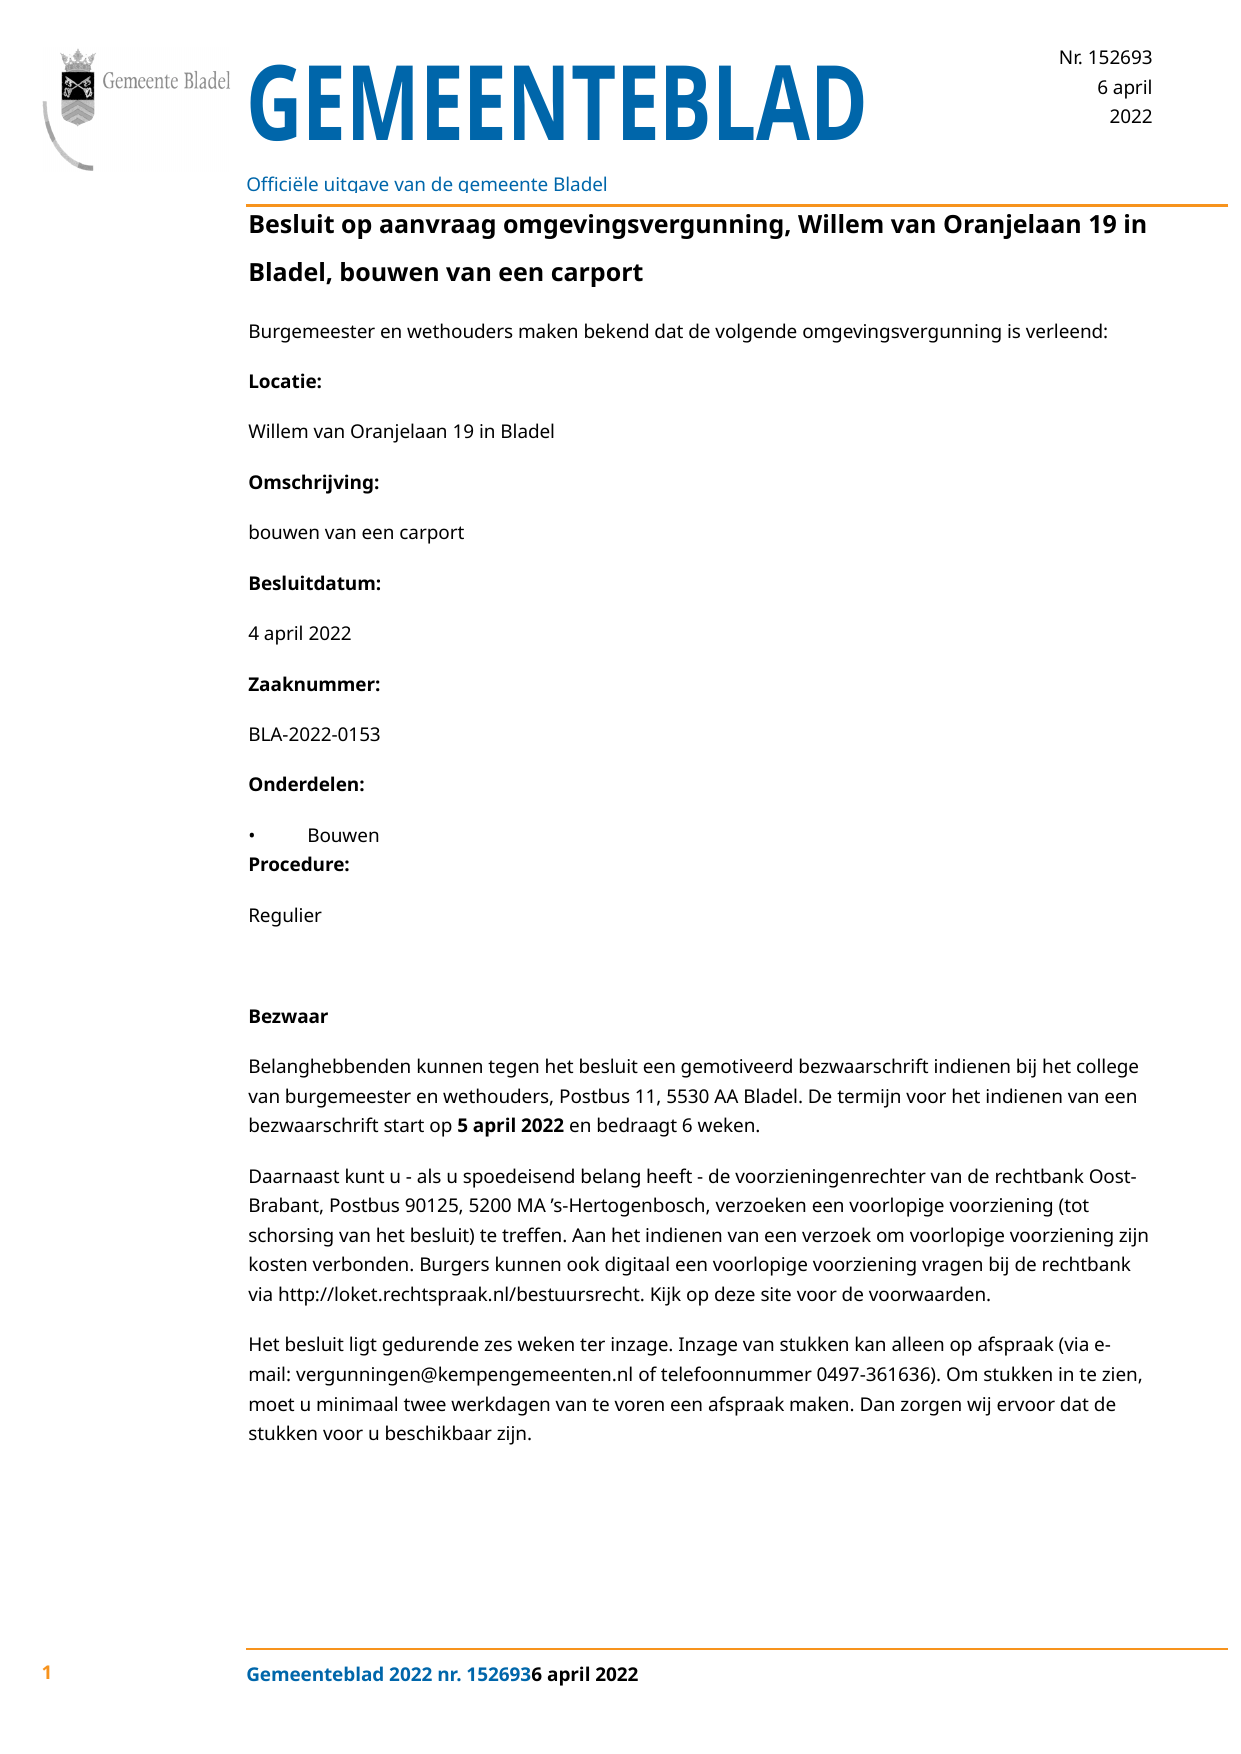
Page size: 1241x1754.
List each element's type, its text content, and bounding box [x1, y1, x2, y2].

text Het besluit ligt gedurende zes weken ter inzage. Inzage van stukken kan alleen op afspraak (via e-mail: vergunningen@kempengemeenten.nl of telefoonnummer 0497-361636). Om stukken in te zien, moet u minimaal twee werkdagen van te voren een afspraak maken. Dan zorgen wij ervoor dat de stukken voor u beschikbaar zijn. [248, 1332, 1152, 1446]
text Bezwaar [248, 1003, 1152, 1029]
text Daarnaast kunt u - als u spoedeisend belang heeft - de voorzieningenrechter van de rechtbank Oost-Brabant, Postbus 90125, 5200 MA ’s-Hertogenbosch, verzoeken een voorlopige voorziening (tot schorsing van het besluit) te treffen. Aan het indienen van een verzoek om voorlopige voorziening zijn kosten verbonden. Burgers kunnen ook digitaal een voorlopige voorziening vragen bij de rechtbank via http://loket.rechtspraak.nl/bestuursrecht. Kijk op deze site voor de voorwaarden. [248, 1163, 1152, 1307]
text Locatie: [248, 368, 1152, 394]
text bouwen van een carport [248, 519, 1152, 545]
text Onderdelen: [248, 772, 1152, 797]
list Bouwen [248, 822, 1152, 848]
text Zaaknummer: [248, 671, 1152, 697]
text Besluitdatum: [248, 570, 1152, 596]
text BLA-2022-0153 [248, 721, 1152, 747]
text 4 april 2022 [248, 620, 1152, 646]
text Burgemeester en wethouders maken bekend dat de volgende omgevingsvergunning is verleend: [248, 318, 1152, 344]
text Omschrijving: [248, 469, 1152, 495]
text Willem van Oranjelaan 19 in Bladel [248, 419, 1152, 444]
text Procedure: [248, 852, 1152, 877]
text Belanghebbenden kunnen tegen het besluit een gemotiveerd bezwaarschrift indienen bij het college van burgemeester en wethouders, Postbus 11, 5530 AA Bladel. De termijn voor het indienen van een bezwaarschrift start op 5 april 2022 en bedraagt 6 weken. [248, 1053, 1152, 1138]
text Besluit op aanvraag omgevingsvergunning, Willem van Oranjelaan 19 in Bladel, bouwen van een carport [248, 207, 1152, 288]
text Regulier [248, 902, 1152, 928]
picture [41, 47, 231, 172]
